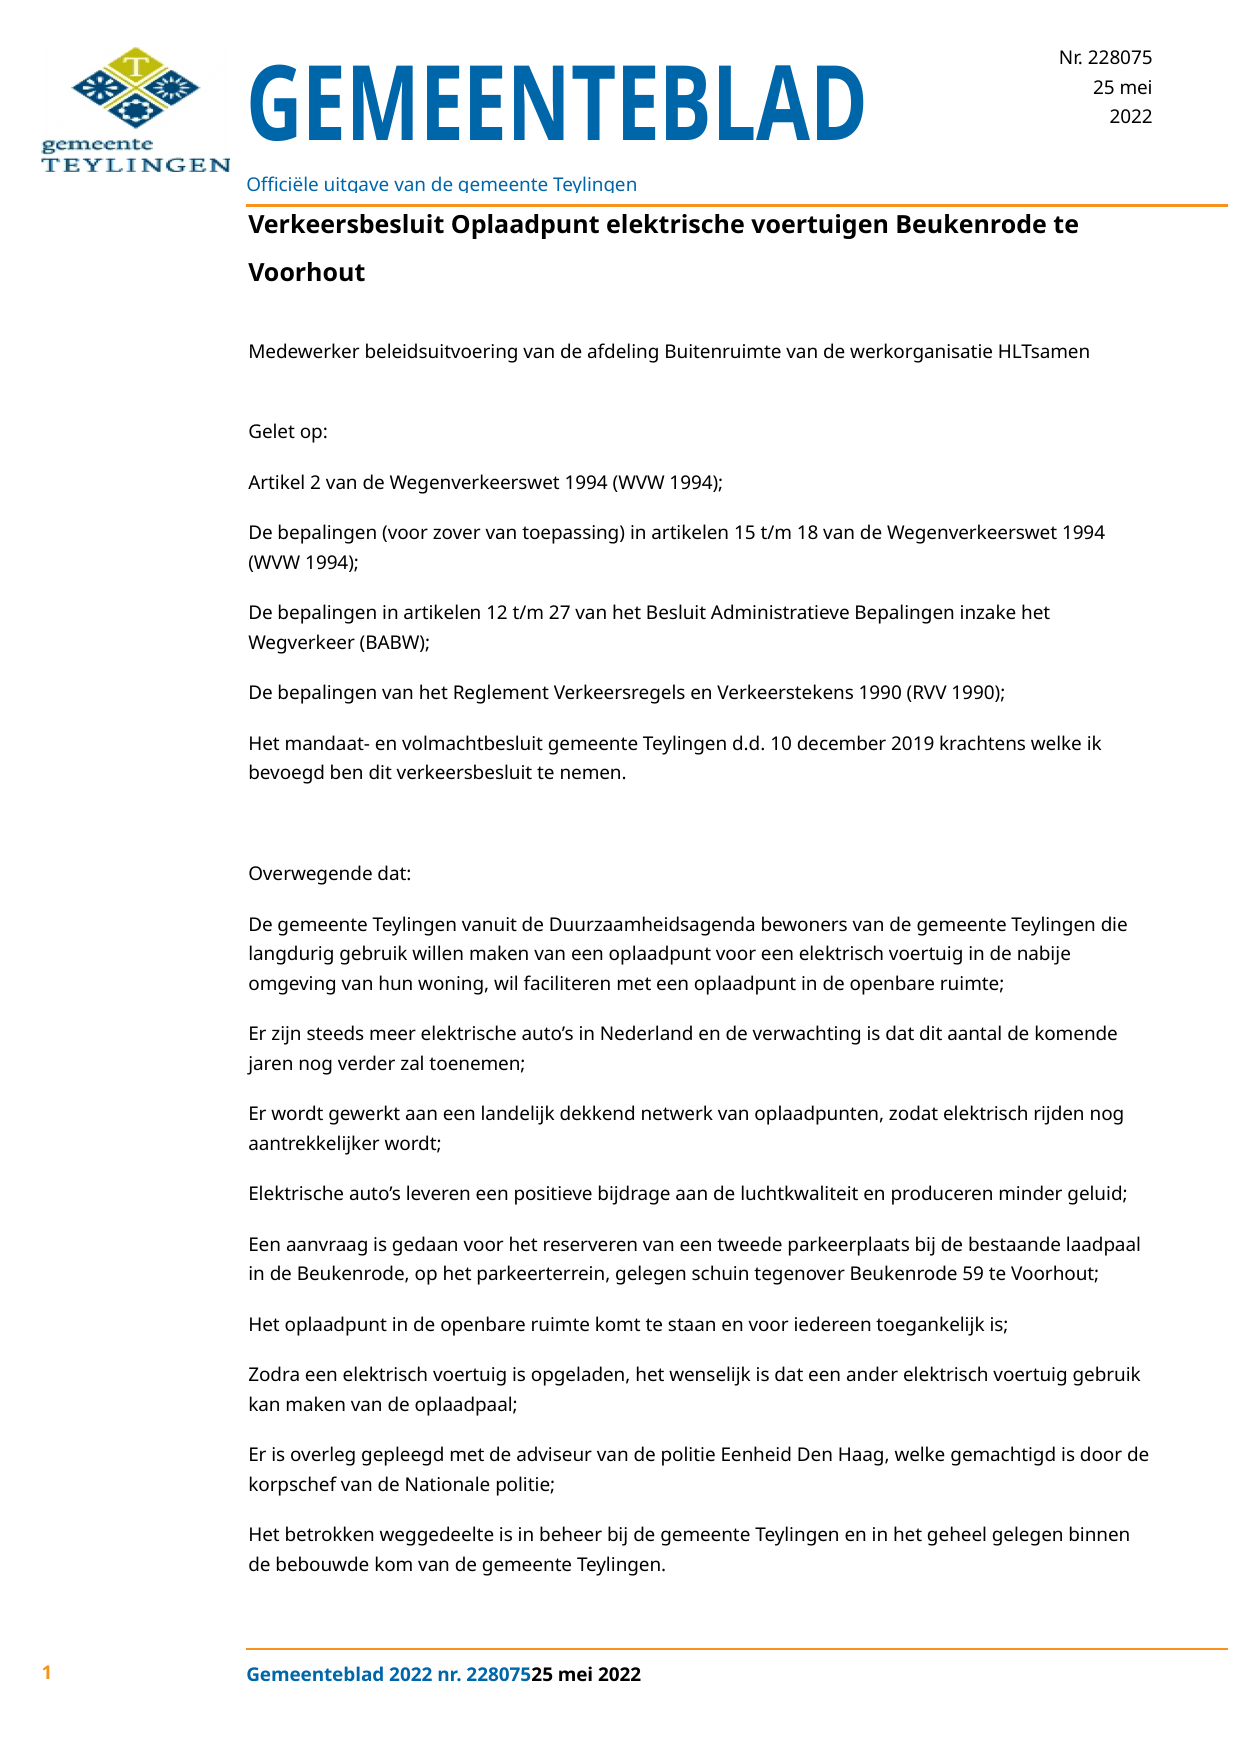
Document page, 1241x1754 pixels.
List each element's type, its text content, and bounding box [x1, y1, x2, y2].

text Het mandaat- en volmachtbesluit gemeente Teylingen d.d. 10 december 2019 krachtens welke ik bevoegd ben dit verkeersbesluit te nemen. [248, 730, 1152, 785]
text Het oplaadpunt in de openbare ruimte komt te staan en voor iedereen toegankelijk is; [248, 1311, 1152, 1336]
text Medewerker beleidsuitvoering van de afdeling Buitenruimte van de werkorganisatie HLTsamen [248, 339, 1152, 364]
text Elektrische auto’s leveren een positieve bijdrage aan de luchtkwaliteit en produceren minder geluid; [248, 1180, 1152, 1206]
text Zodra een elektrisch voertuig is opgeladen, het wenselijk is dat een ander elektrisch voertuig gebruik kan maken van de oplaadpaal; [248, 1361, 1152, 1416]
text Overwegende dat: [248, 860, 1152, 886]
text Er wordt gewerkt aan een landelijk dekkend netwerk van oplaadpunten, zodat elektrisch rijden nog aantrekkelijker wordt; [248, 1100, 1152, 1156]
picture [41, 47, 231, 172]
text De gemeente Teylingen vanuit de Duurzaamheidsagenda bewoners van de gemeente Teylingen die langdurig gebruik willen maken van een oplaadpunt voor een elektrisch voertuig in de nabije omgeving van hun woning, wil faciliteren met een oplaadpunt in de openbare ruimte; [248, 911, 1152, 996]
text Gelet op: [248, 419, 1152, 444]
text Verkeersbesluit Oplaadpunt elektrische voertuigen Beukenrode te Voorhout [248, 207, 1152, 288]
text De bepalingen van het Reglement Verkeersregels en Verkeerstekens 1990 (RVV 1990); [248, 679, 1152, 705]
text Een aanvraag is gedaan voor het reserveren van een tweede parkeerplaats bij de bestaande laadpaal in de Beukenrode, op het parkeerterrein, gelegen schuin tegenover Beukenrode 59 te Voorhout; [248, 1231, 1152, 1286]
text Er is overleg gepleegd met de adviseur van de politie Eenheid Den Haag, welke gemachtigd is door de korpschef van de Nationale politie; [248, 1441, 1152, 1496]
text De bepalingen (voor zover van toepassing) in artikelen 15 t/m 18 van de Wegenverkeerswet 1994 (WVW 1994); [248, 519, 1152, 575]
text Er zijn steeds meer elektrische auto’s in Nederland en de verwachting is dat dit aantal de komende jaren nog verder zal toenemen; [248, 1020, 1152, 1076]
text De bepalingen in artikelen 12 t/m 27 van het Besluit Administratieve Bepalingen inzake het Wegverkeer (BABW); [248, 599, 1152, 655]
text Het betrokken weggedeelte is in beheer bij de gemeente Teylingen en in het geheel gelegen binnen de bebouwde kom van de gemeente Teylingen. [248, 1521, 1152, 1576]
text Artikel 2 van de Wegenverkeerswet 1994 (WVW 1994); [248, 469, 1152, 495]
